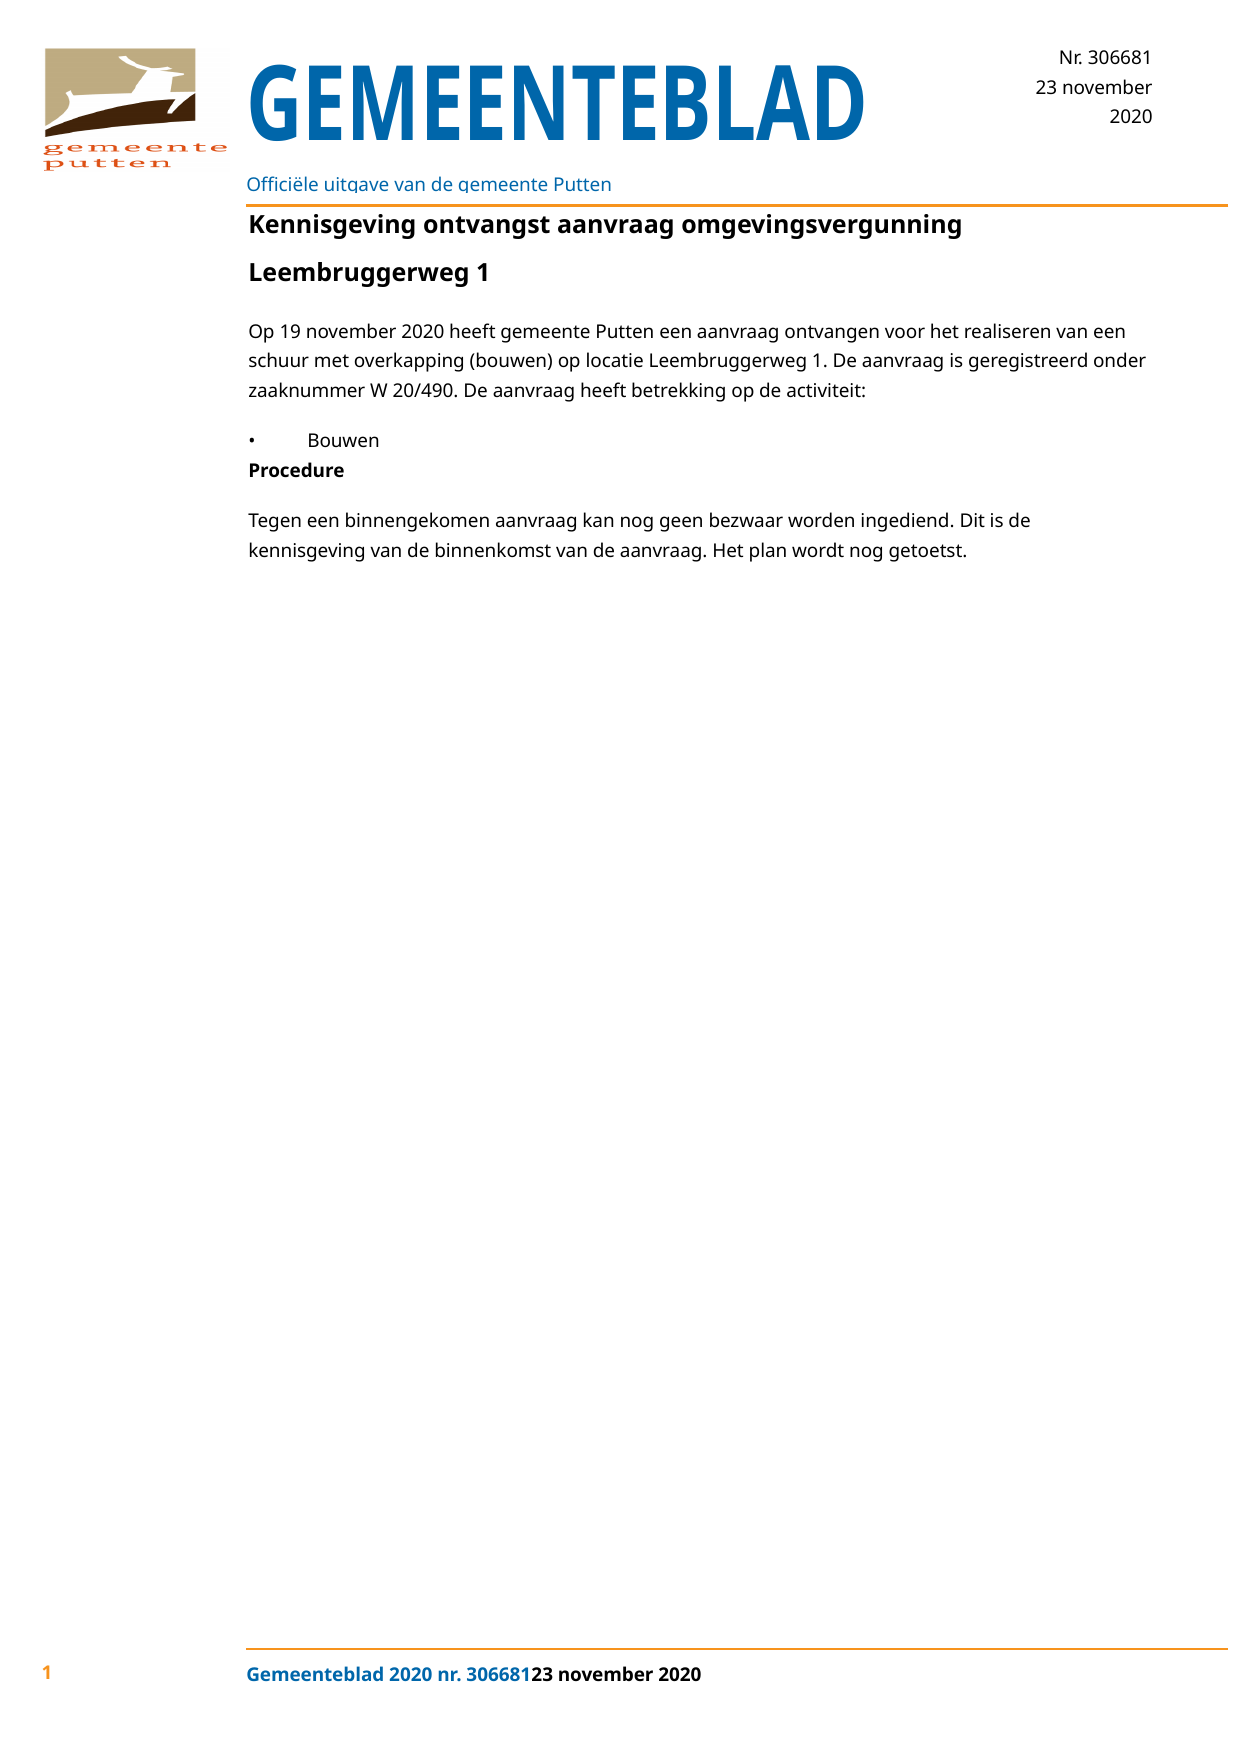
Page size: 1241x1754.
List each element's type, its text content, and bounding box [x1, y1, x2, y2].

text Op 19 november 2020 heeft gemeente Putten een aanvraag ontvangen voor het realiseren van een schuur met overkapping (bouwen) op locatie Leembruggerweg 1. De aanvraag is geregistreerd onder zaaknummer W 20/490. De aanvraag heeft betrekking op de activiteit: [248, 318, 1152, 403]
text Kennisgeving ontvangst aanvraag omgevingsvergunning Leembruggerweg 1 [248, 207, 1152, 288]
list Bouwen [248, 427, 1152, 453]
picture [41, 47, 231, 172]
text Procedure [248, 457, 1152, 483]
text Tegen een binnengekomen aanvraag kan nog geen bezwaar worden ingediend. Dit is de kennisgeving van de binnenkomst van de aanvraag. Het plan wordt nog getoetst. [248, 507, 1152, 563]
